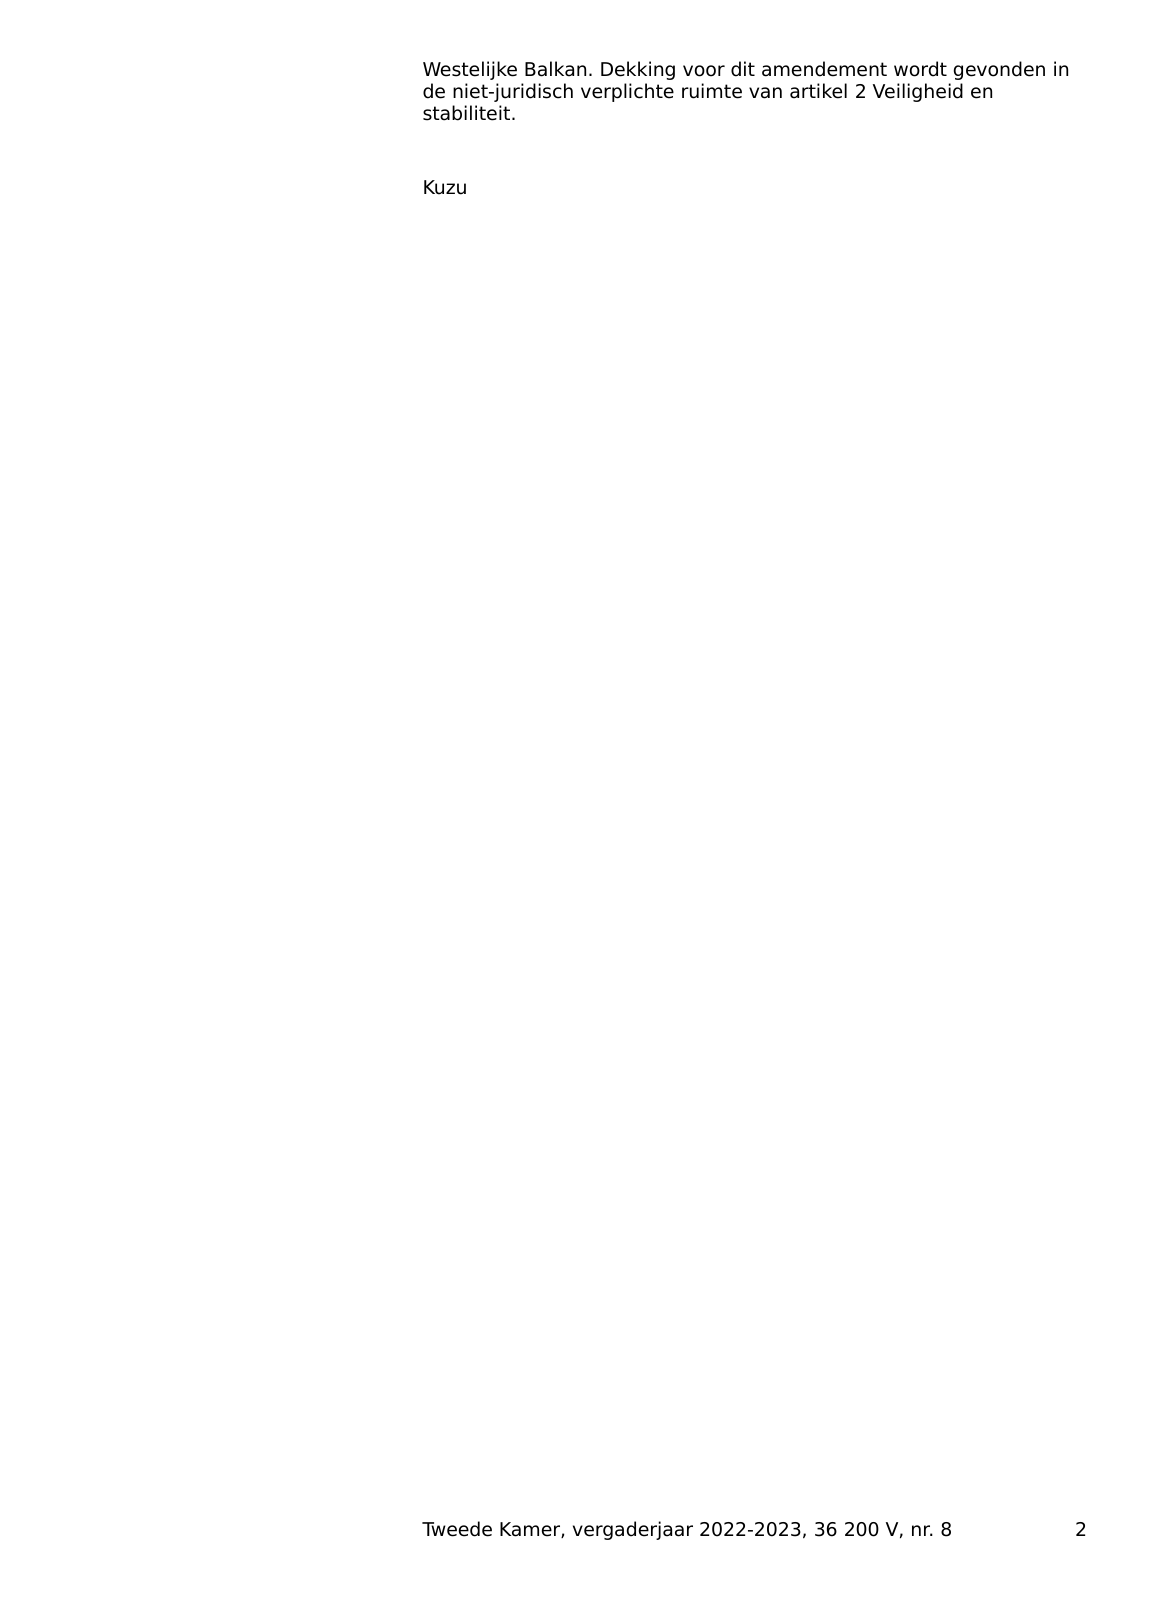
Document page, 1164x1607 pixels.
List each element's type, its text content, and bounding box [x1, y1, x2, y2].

text Westelijke Balkan. Dekking voor dit amendement wordt gevonden in de niet-juridisch verplichte ruimte van artikel 2 Veiligheid en stabiliteit. [422, 59, 1087, 125]
text Kuzu [422, 155, 1087, 199]
